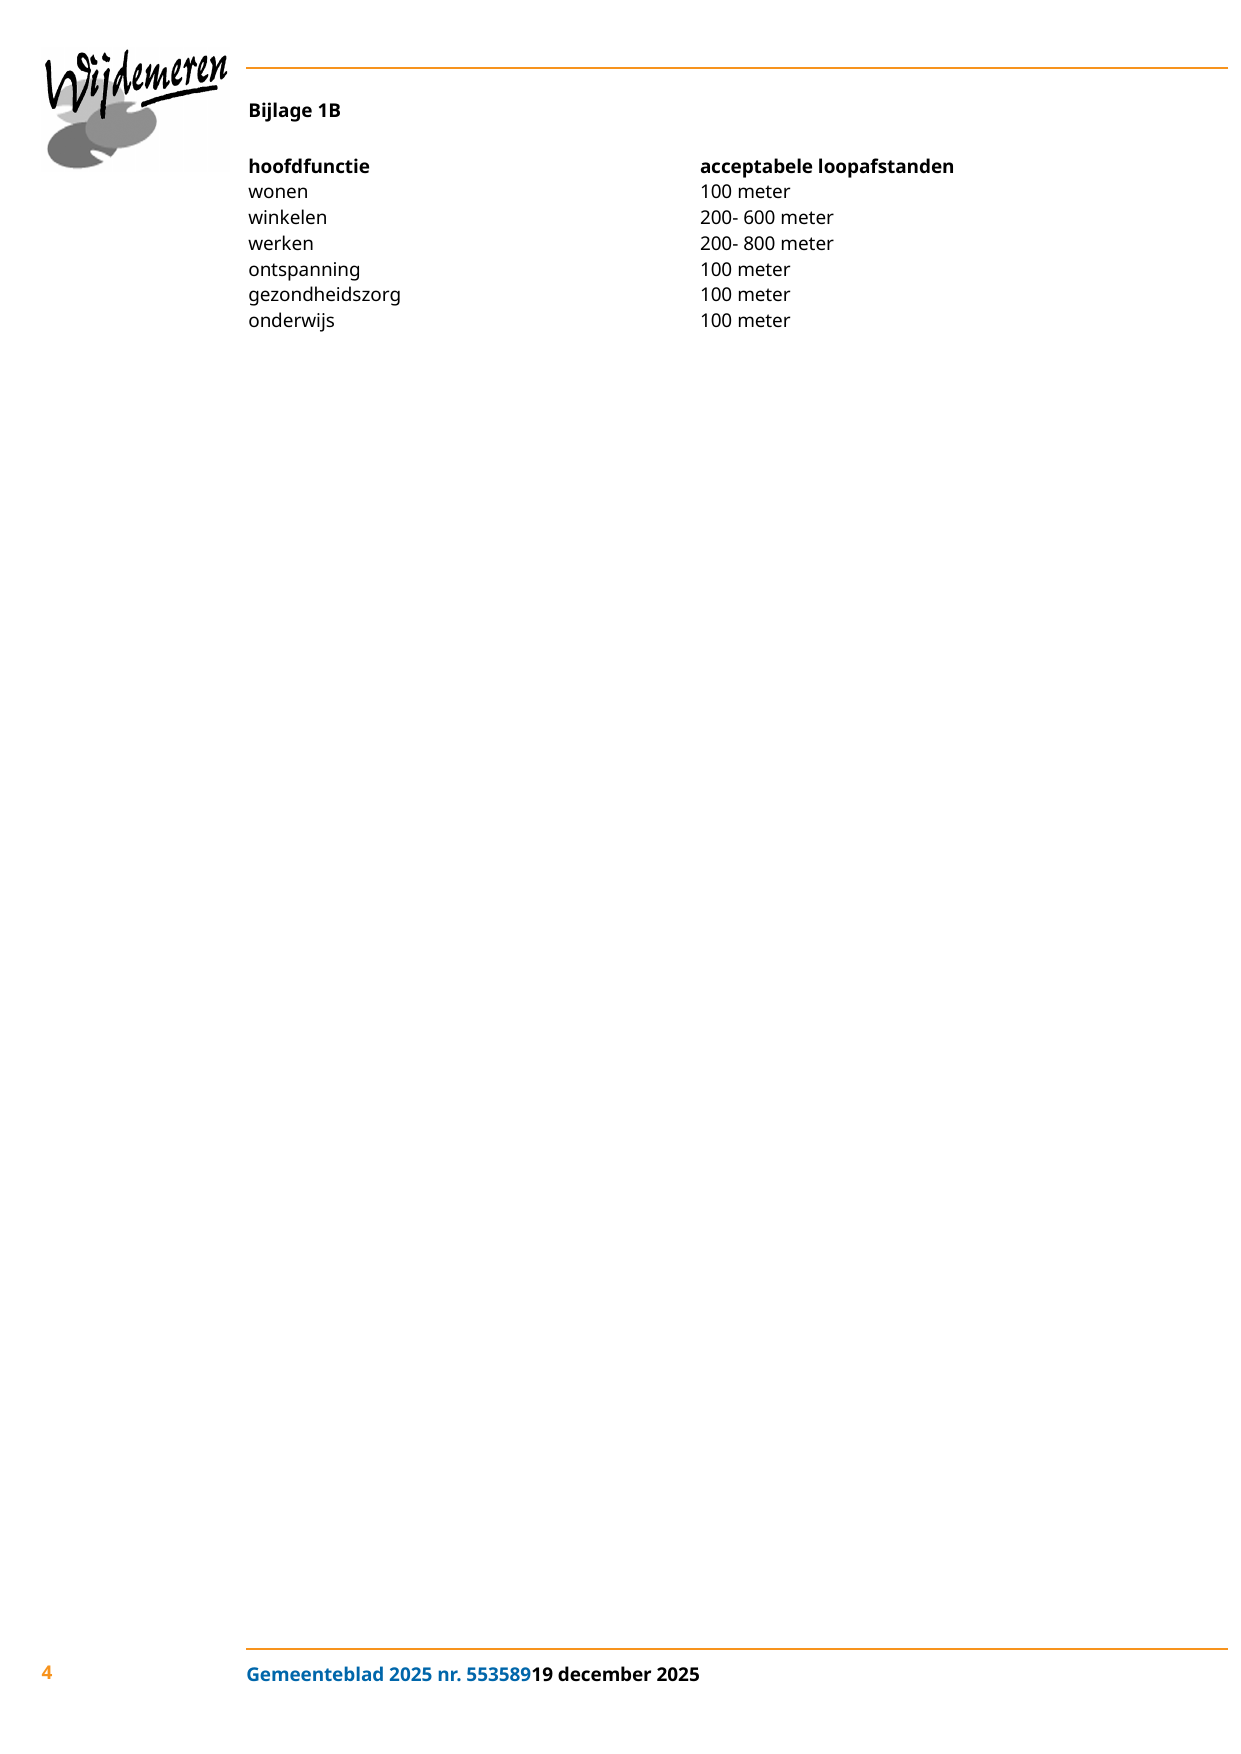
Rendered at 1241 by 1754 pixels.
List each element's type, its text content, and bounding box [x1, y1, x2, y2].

table_cell winkelen [248, 205, 700, 230]
table_header hoofdfunctie [248, 153, 700, 179]
table_cell werken [248, 230, 700, 256]
table_cell 100 meter [700, 308, 1152, 333]
table_cell gezondheidszorg [248, 282, 700, 307]
table_cell onderwijs [248, 308, 700, 333]
table_cell 100 meter [700, 282, 1152, 307]
table_cell wonen [248, 179, 700, 204]
table_cell ontspanning [248, 256, 700, 282]
table_cell 100 meter [700, 256, 1152, 282]
text Bijlage 1B [248, 95, 1152, 123]
picture [41, 47, 231, 172]
table_cell 200- 800 meter [700, 230, 1152, 256]
table_cell 200- 600 meter [700, 205, 1152, 230]
table_cell 100 meter [700, 179, 1152, 204]
table_header acceptabele loopafstanden [700, 153, 1152, 179]
